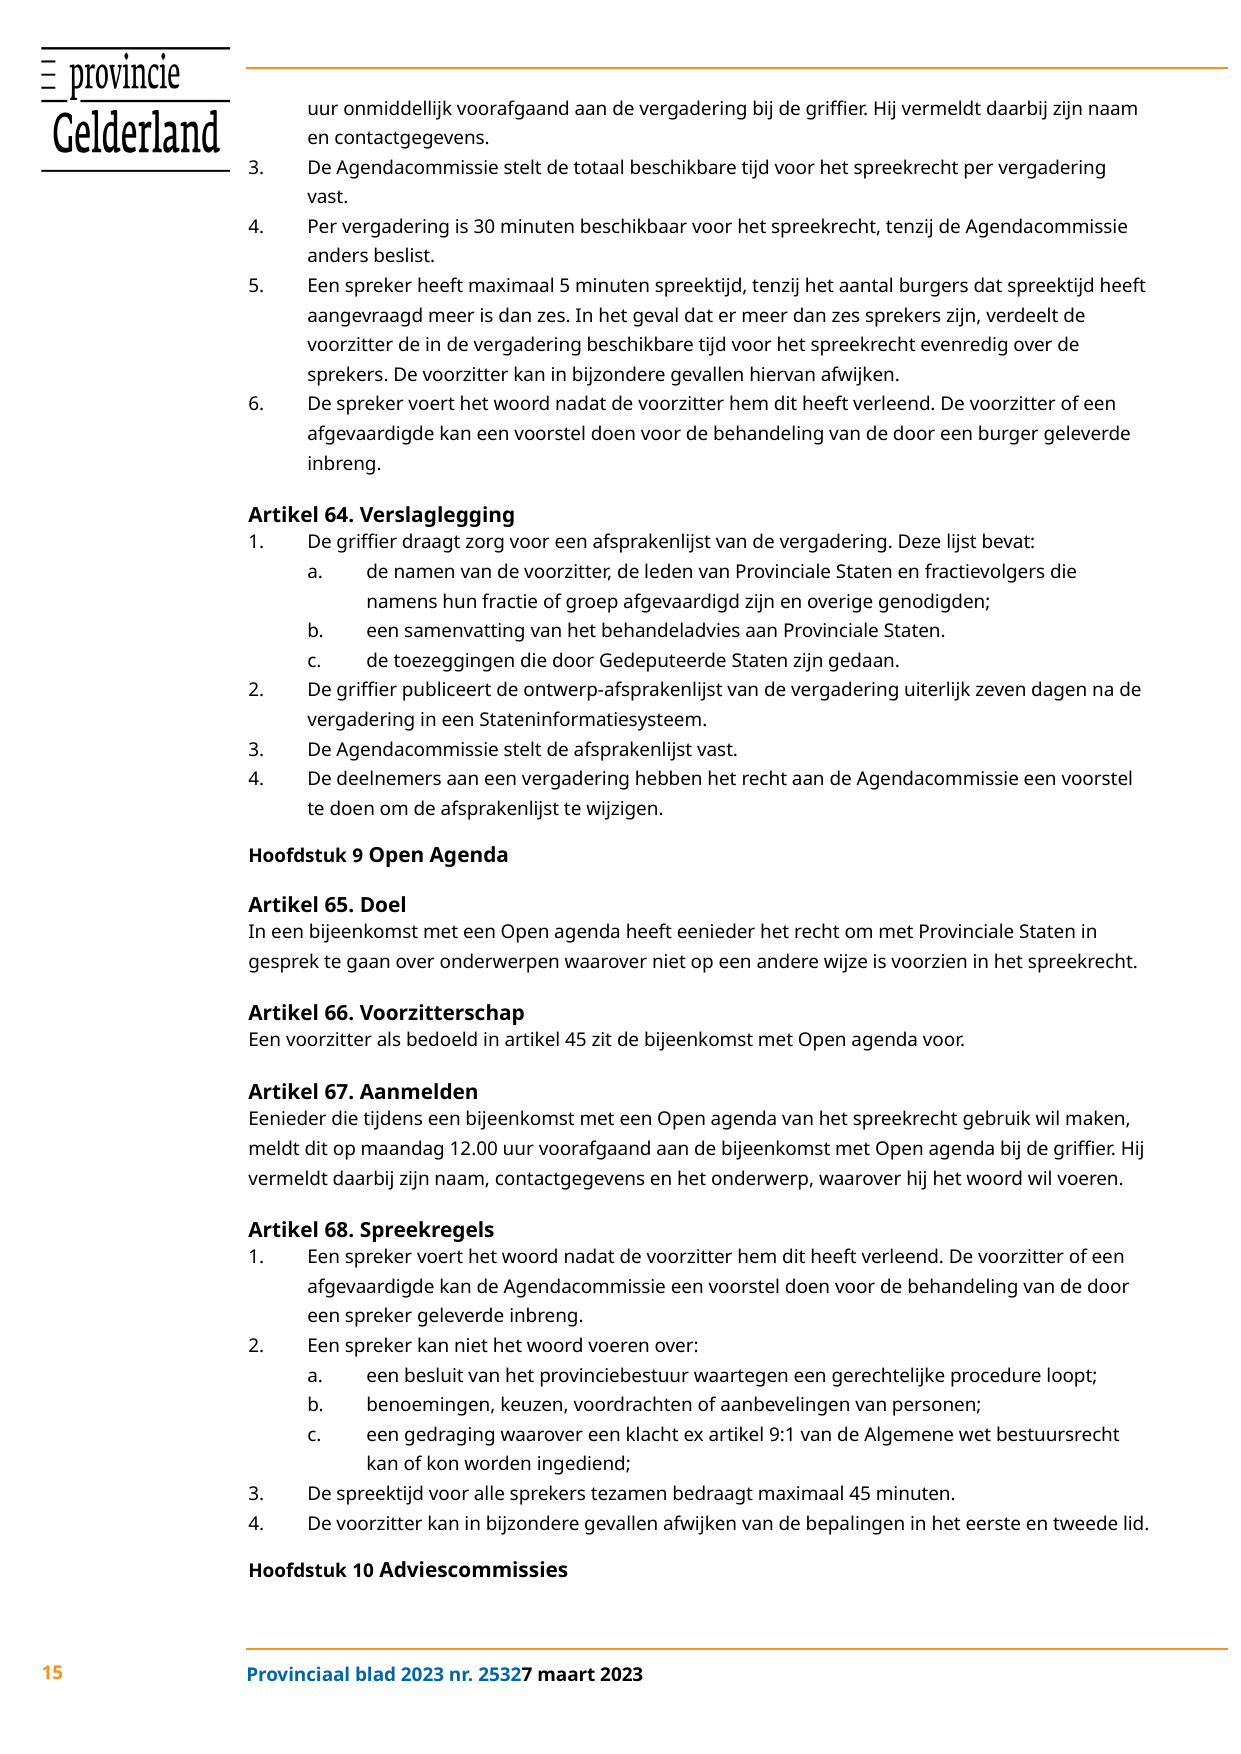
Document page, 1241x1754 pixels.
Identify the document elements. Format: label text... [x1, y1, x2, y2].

list De Agendacommissie stelt de totaal beschikbare tijd voor het spreekrecht per vergadering vast. [248, 154, 1152, 209]
text Een voorzitter als bedoeld in artikel 45 zit de bijeenkomst met Open agenda voor. [248, 1027, 1152, 1052]
list De Agendacommissie stelt de afsprakenlijst vast. [248, 736, 1152, 761]
text In een bijeenkomst met een Open agenda heeft eenieder het recht om met Provinciale Staten in gesprek te gaan over onderwerpen waarover niet op een andere wijze is voorzien in het spreekrecht. [248, 918, 1152, 973]
text Artikel 64. Verslaglegging [248, 500, 1152, 529]
text Artikel 66. Voorzitterschap [248, 998, 1152, 1027]
list Een spreker voert het woord nadat de voorzitter hem dit heeft verleend. De voorzitter of een afgevaardigde kan de Agendacommissie een voorstel doen voor de behandeling van de door een spreker geleverde inbreng. [248, 1243, 1152, 1328]
text Artikel 67. Aanmelden [248, 1077, 1152, 1106]
list een gedraging waarover een klacht ex artikel 9:1 van de Algemene wet bestuursrecht kan of kon worden ingediend; [307, 1421, 1152, 1476]
list De deelnemers aan een vergadering hebben het recht aan de Agendacommissie een voorstel te doen om de afsprakenlijst te wijzigen. [248, 765, 1152, 821]
list een samenvatting van het behandeladvies aan Provinciale Staten. [307, 617, 1152, 643]
list Per vergadering is 30 minuten beschikbaar voor het spreekrecht, tenzij de Agendacommissie anders beslist. [248, 213, 1152, 268]
list benoemingen, keuzen, voordrachten of aanbevelingen van personen; [307, 1391, 1152, 1417]
list Een spreker kan niet het woord voeren over: [248, 1332, 1152, 1358]
list De griffier publiceert de ontwerp-afsprakenlijst van de vergadering uiterlijk zeven dagen na de vergadering in een Stateninformatiesysteem. [248, 677, 1152, 732]
list uur onmiddellijk voorafgaand aan de vergadering bij de griffier. Hij vermeldt daarbij zijn naam en contactgegevens. [248, 95, 1152, 150]
list de namen van de voorzitter, de leden van Provinciale Staten en fractievolgers die namens hun fractie of groep afgevaardigd zijn en overige genodigden; [307, 558, 1152, 613]
list de toezeggingen die door Gedeputeerde Staten zijn gedaan. [307, 647, 1152, 673]
text Artikel 68. Spreekregels [248, 1215, 1152, 1243]
text Hoofdstuk 10 Adviescommissies [248, 1555, 1152, 1584]
list De voorzitter kan in bijzondere gevallen afwijken van de bepalingen in het eerste en tweede lid. [248, 1510, 1152, 1536]
text Eenieder die tijdens een bijeenkomst met een Open agenda van het spreekrecht gebruik wil maken, meldt dit op maandag 12.00 uur voorafgaand aan de bijeenkomst met Open agenda bij de griffier. Hij vermeldt daarbij zijn naam, contactgegevens en het onderwerp, waarover hij het woord wil voeren. [248, 1106, 1152, 1190]
text Artikel 65. Doel [248, 890, 1152, 918]
list De spreektijd voor alle sprekers tezamen bedraagt maximaal 45 minuten. [248, 1480, 1152, 1506]
picture [41, 47, 231, 172]
list De griffier draagt zorg voor een afsprakenlijst van de vergadering. Deze lijst bevat: [248, 529, 1152, 554]
text Hoofdstuk 9 Open Agenda [248, 841, 1152, 869]
list Een spreker heeft maximaal 5 minuten spreektijd, tenzij het aantal burgers dat spreektijd heeft aangevraagd meer is dan zes. In het geval dat er meer dan zes sprekers zijn, verdeelt de voorzitter de in de vergadering beschikbare tijd voor het spreekrecht evenredig over de sprekers. De voorzitter kan in bijzondere gevallen hiervan afwijken. [248, 272, 1152, 387]
list een besluit van het provinciebestuur waartegen een gerechtelijke procedure loopt; [307, 1362, 1152, 1388]
list De spreker voert het woord nadat de voorzitter hem dit heeft verleend. De voorzitter of een afgevaardigde kan een voorstel doen voor de behandeling van de door een burger geleverde inbreng. [248, 391, 1152, 476]
